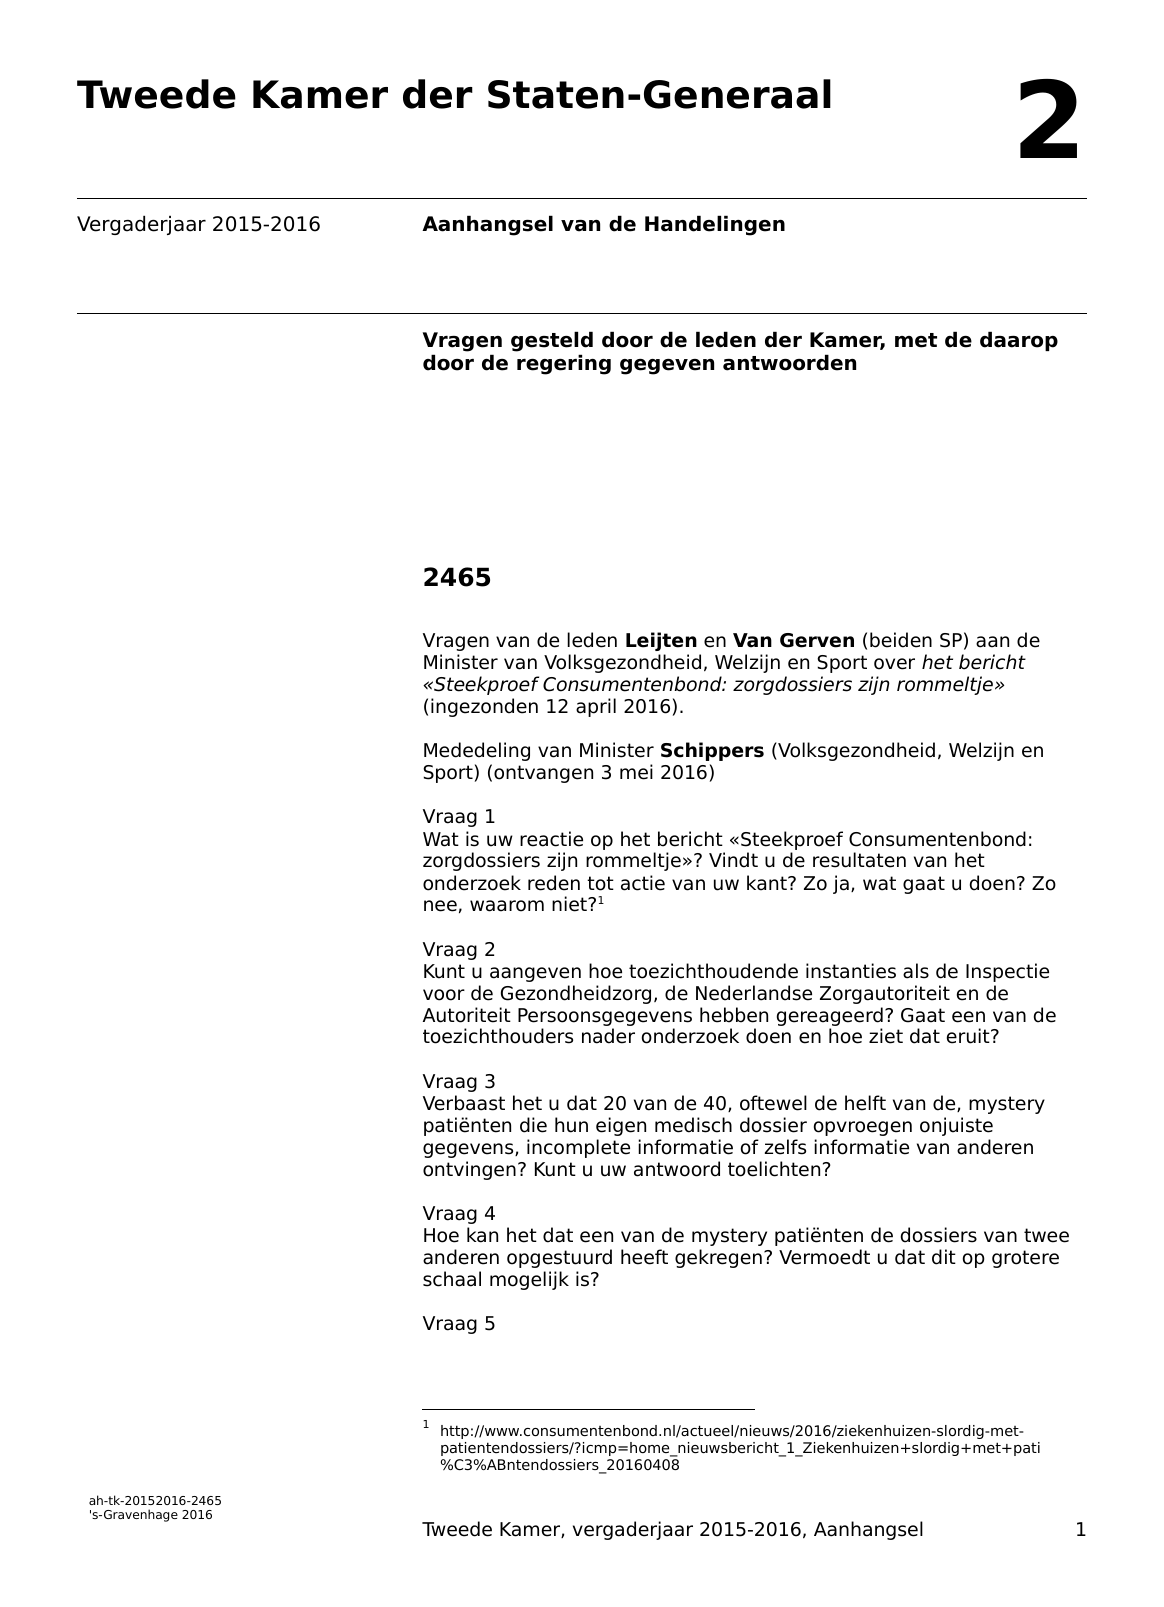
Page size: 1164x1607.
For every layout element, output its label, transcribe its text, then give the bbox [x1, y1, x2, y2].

table_cell Aanhangsel van de Handelingen [422, 199, 1087, 313]
text Vraag 1 [422, 806, 1087, 828]
text Vraag 4 [422, 1203, 1087, 1225]
text Vraag 3 [422, 1071, 1087, 1093]
text Vraag 5 [422, 1313, 1087, 1335]
text http://www.consumentenbond.nl/actueel/nieuws/2016/ziekenhuizen-slordig-met-patientendossiers/?icmp=home_nieuwsbericht_1_Ziekenhuizen+slordig+met+pati%C3%ABntendossiers_20160408 [422, 1418, 1087, 1474]
text Wat is uw reactie op het bericht «Steekproef Consumentenbond: zorgdossiers zijn rommeltje»? Vindt u de resultaten van het onderzoek reden tot actie van uw kant? Zo ja, wat gaat u doen? Zo nee, waarom niet? [422, 828, 1087, 916]
text Mededeling van Minister Schippers (Volksgezondheid, Welzijn en Sport) (ontvangen 3 mei 2016) [422, 740, 1087, 784]
text Vragen van de leden Leijten en Van Gerven (beiden SP) aan de Minister van Volksgezondheid, Welzijn en Sport over het bericht «Steekproef Consumentenbond: zorgdossiers zijn rommeltje» (ingezonden 12 april 2016). [422, 630, 1087, 718]
text Kunt u aangeven hoe toezichthoudende instanties als de Inspectie voor de Gezondheidzorg, de Nederlandse Zorgautoriteit en de Autoriteit Persoonsgegevens hebben gereageerd? Gaat een van de toezichthouders nader onderzoek doen en hoe ziet dat eruit? [422, 961, 1087, 1048]
text ah-tk-20152016-2465 [88, 1494, 323, 1508]
text Vraag 2 [422, 938, 1087, 961]
text 's-Gravenhage 2016 [88, 1508, 323, 1522]
table_header 2 [886, 59, 1087, 198]
table_cell Vergaderjaar 2015-2016 [77, 199, 422, 313]
table_cell Vragen gesteld door de leden der Kamer, met de daarop door de regering gegeven antwoorden [422, 314, 1087, 375]
text 2465 [422, 563, 1087, 592]
table_cell [77, 314, 422, 375]
table_header Tweede Kamer der Staten-Generaal [77, 59, 886, 198]
text Hoe kan het dat een van de mystery patiënten de dossiers van twee anderen opgestuurd heeft gekregen? Vermoedt u dat dit op grotere schaal mogelijk is? [422, 1225, 1087, 1291]
text Verbaast het u dat 20 van de 40, oftewel de helft van de, mystery patiënten die hun eigen medisch dossier opvroegen onjuiste gegevens, incomplete informatie of zelfs informatie van anderen ontvingen? Kunt u uw antwoord toelichten? [422, 1093, 1087, 1181]
